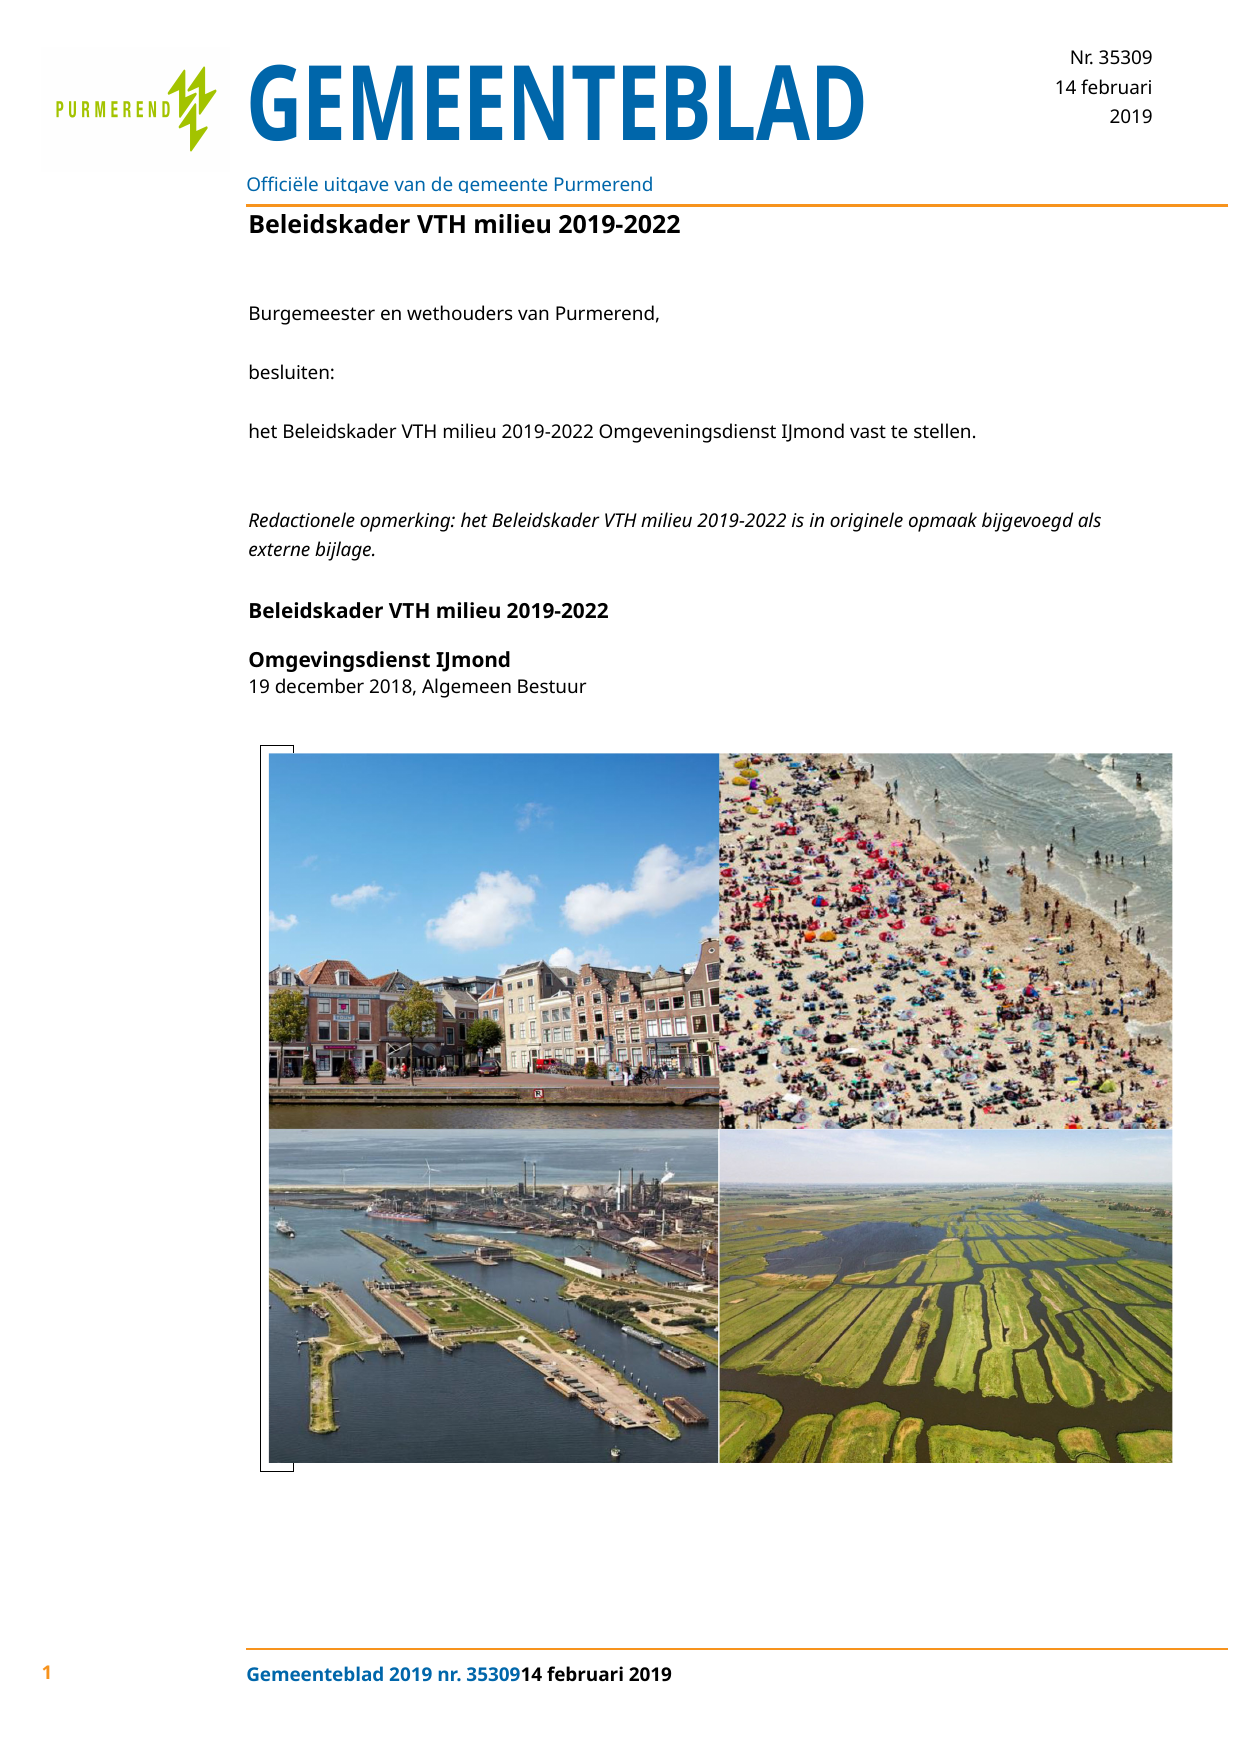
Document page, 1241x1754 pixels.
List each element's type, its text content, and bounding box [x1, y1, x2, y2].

text Burgemeester en wethouders van Purmerend, [248, 300, 1152, 326]
text besluiten: [248, 359, 1152, 385]
text Omgevingsdienst IJmond [248, 645, 1152, 673]
text Beleidskader VTH milieu 2019-2022 [248, 207, 1152, 241]
picture [41, 47, 231, 172]
text 19 december 2018, Algemeen Bestuur [248, 673, 1152, 699]
picture [268, 753, 1173, 1463]
text Beleidskader VTH milieu 2019-2022 [248, 596, 1152, 624]
text Redactionele opmerking: het Beleidskader VTH milieu 2019-2022 is in originele opmaak bijgevoegd als externe bijlage. [248, 507, 1152, 562]
text het Beleidskader VTH milieu 2019-2022 Omgeveningsdienst IJmond vast te stellen. [248, 418, 1152, 444]
